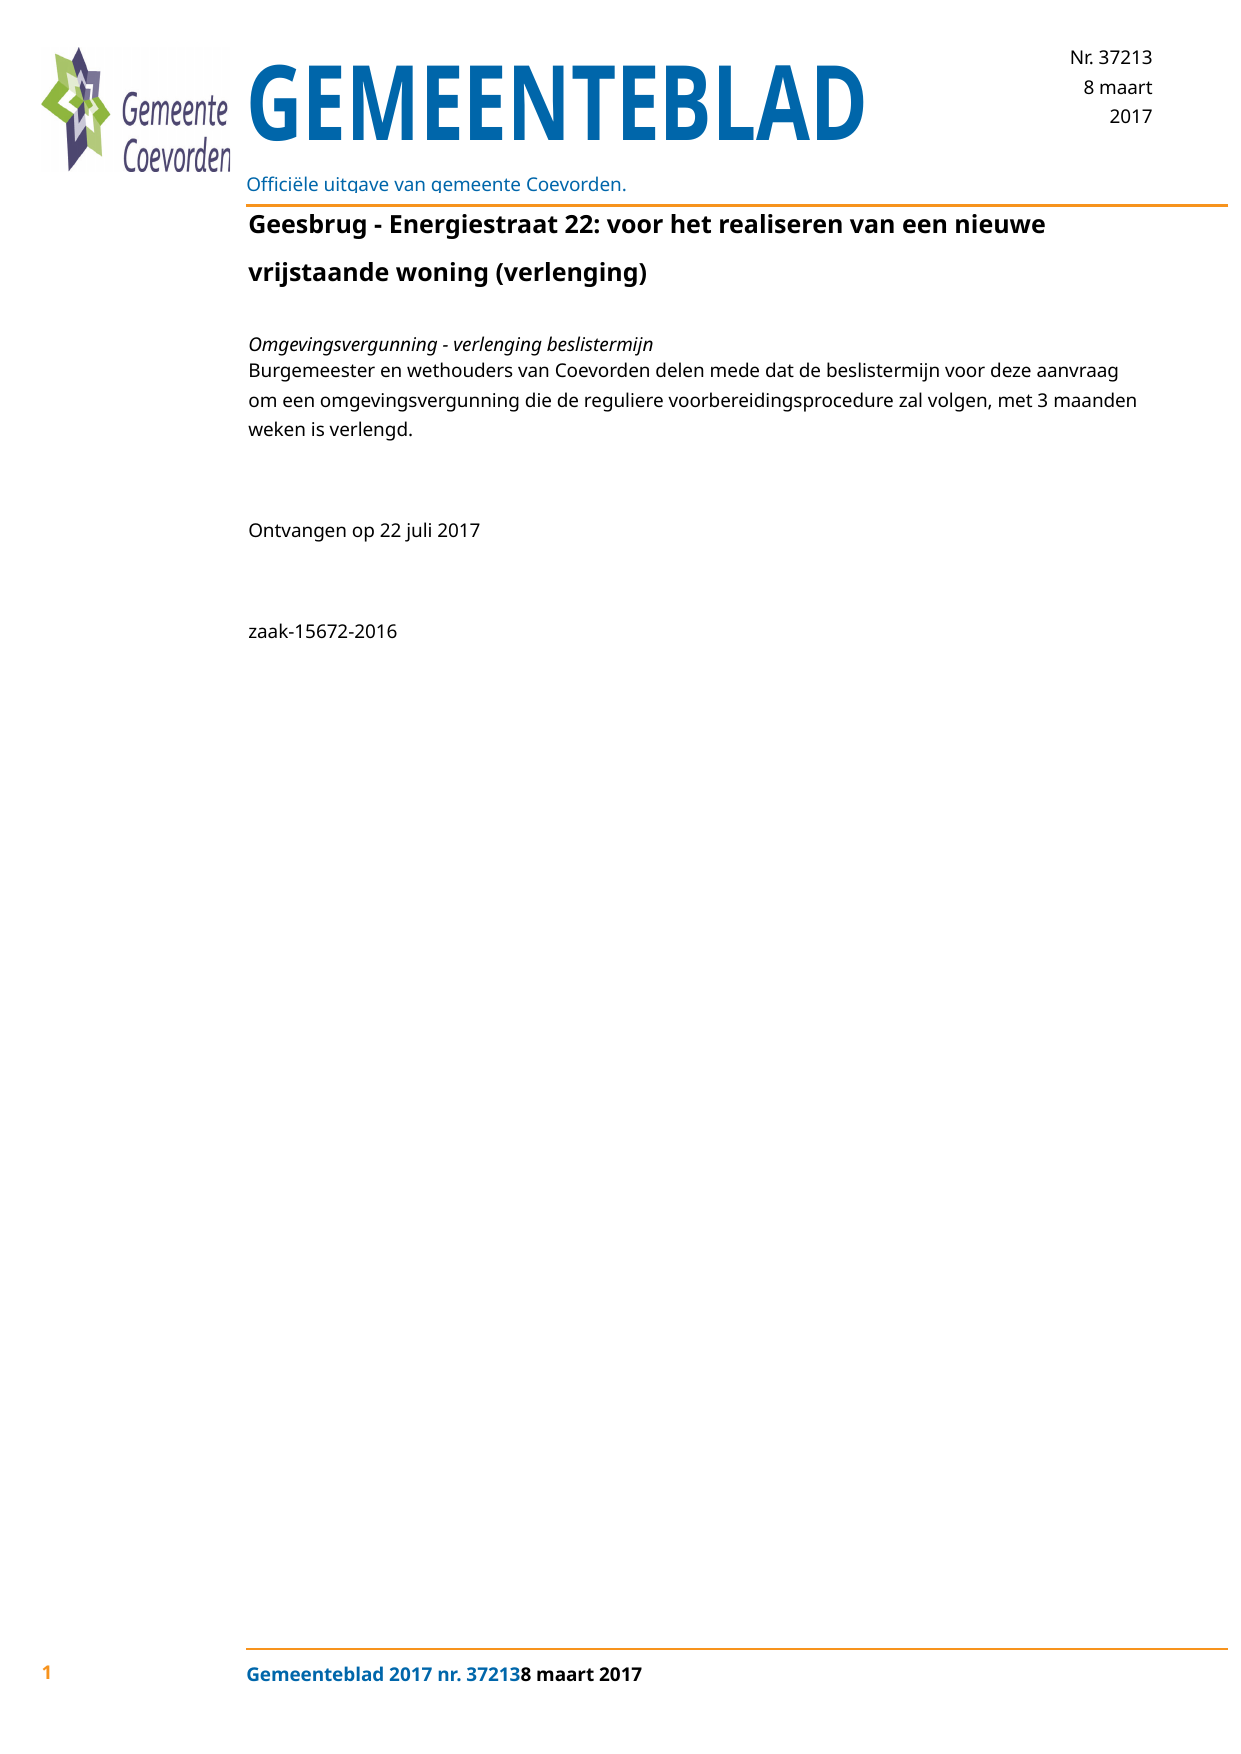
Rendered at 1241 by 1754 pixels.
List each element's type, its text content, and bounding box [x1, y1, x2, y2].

picture [41, 47, 231, 172]
text Omgevingsvergunning - verlenging beslistermijn [248, 331, 1152, 357]
text Geesbrug - Energiestraat 22: voor het realiseren van een nieuwe vrijstaande woning (verlenging) [248, 207, 1152, 288]
text zaak-15672-2016 [248, 618, 1152, 644]
text Ontvangen op 22 juli 2017 [248, 517, 1152, 543]
text Burgemeester en wethouders van Coevorden delen mede dat de beslistermijn voor deze aanvraag om een omgevingsvergunning die de reguliere voorbereidingsprocedure zal volgen, met 3 maanden weken is verlengd. [248, 357, 1152, 442]
